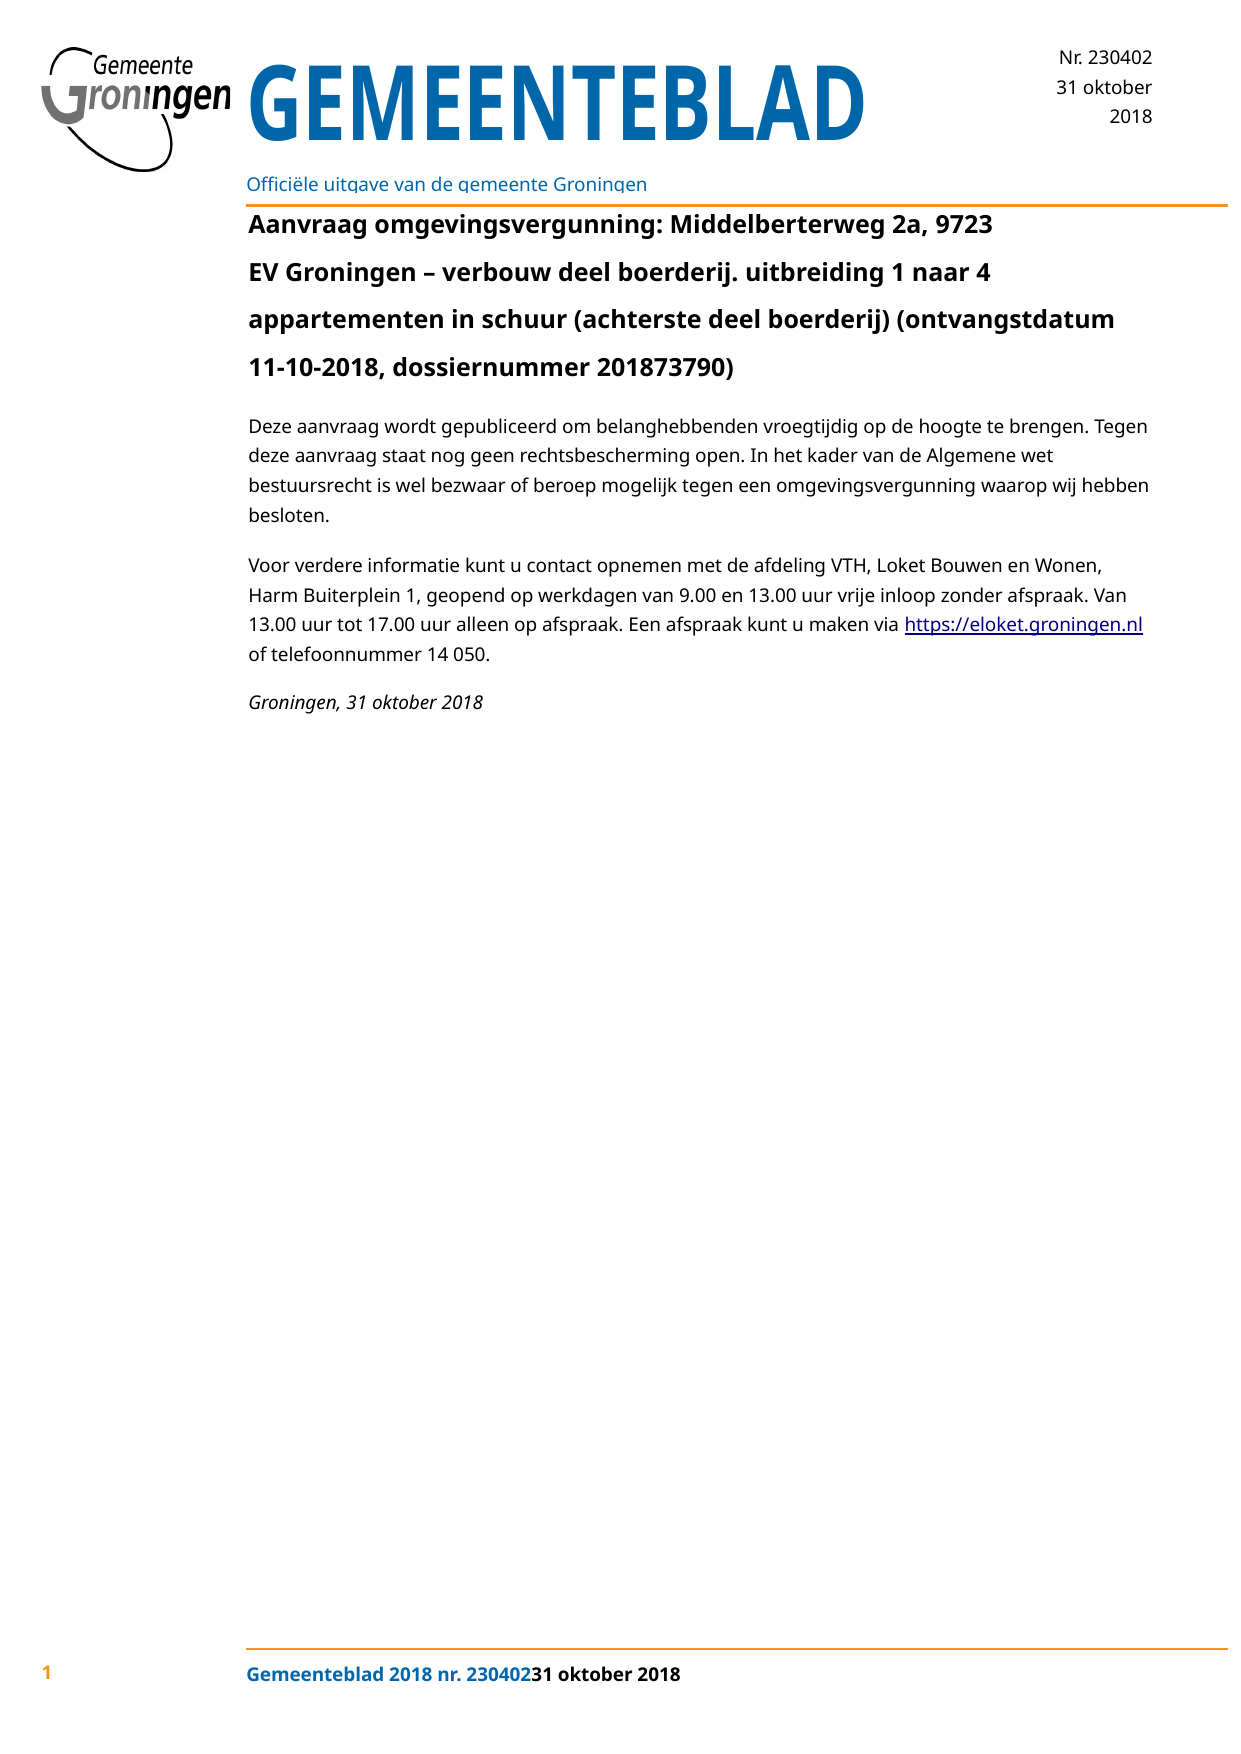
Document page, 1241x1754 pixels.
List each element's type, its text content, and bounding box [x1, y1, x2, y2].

text Groningen, 31 oktober 2018 [248, 689, 1152, 714]
text Voor verdere informatie kunt u contact opnemen met de afdeling VTH, Loket Bouwen en Wonen, Harm Buiterplein 1, geopend op werkdagen van 9.00 en 13.00 uur vrije inloop zonder afspraak. Van 13.00 uur tot 17.00 uur alleen op afspraak. Een afspraak kunt u maken via https://eloket.groningen.nl of telefoonnummer 14 050. [248, 552, 1152, 667]
text Deze aanvraag wordt gepubliceerd om belanghebbenden vroegtijdig op de hoogte te brengen. Tegen deze aanvraag staat nog geen rechtsbescherming open. In het kader van de Algemene wet bestuursrecht is wel bezwaar of beroep mogelijk tegen een omgevingsvergunning waarop wij hebben besloten. [248, 413, 1152, 528]
picture [41, 47, 231, 172]
text Aanvraag omgevingsvergunning: Middelberterweg 2a, 9723 EV Groningen – verbouw deel boerderij. uitbreiding 1 naar 4 appartementen in schuur (achterste deel boerderij) (ontvangstdatum 11-10-2018, dossiernummer 201873790) [248, 207, 1152, 384]
